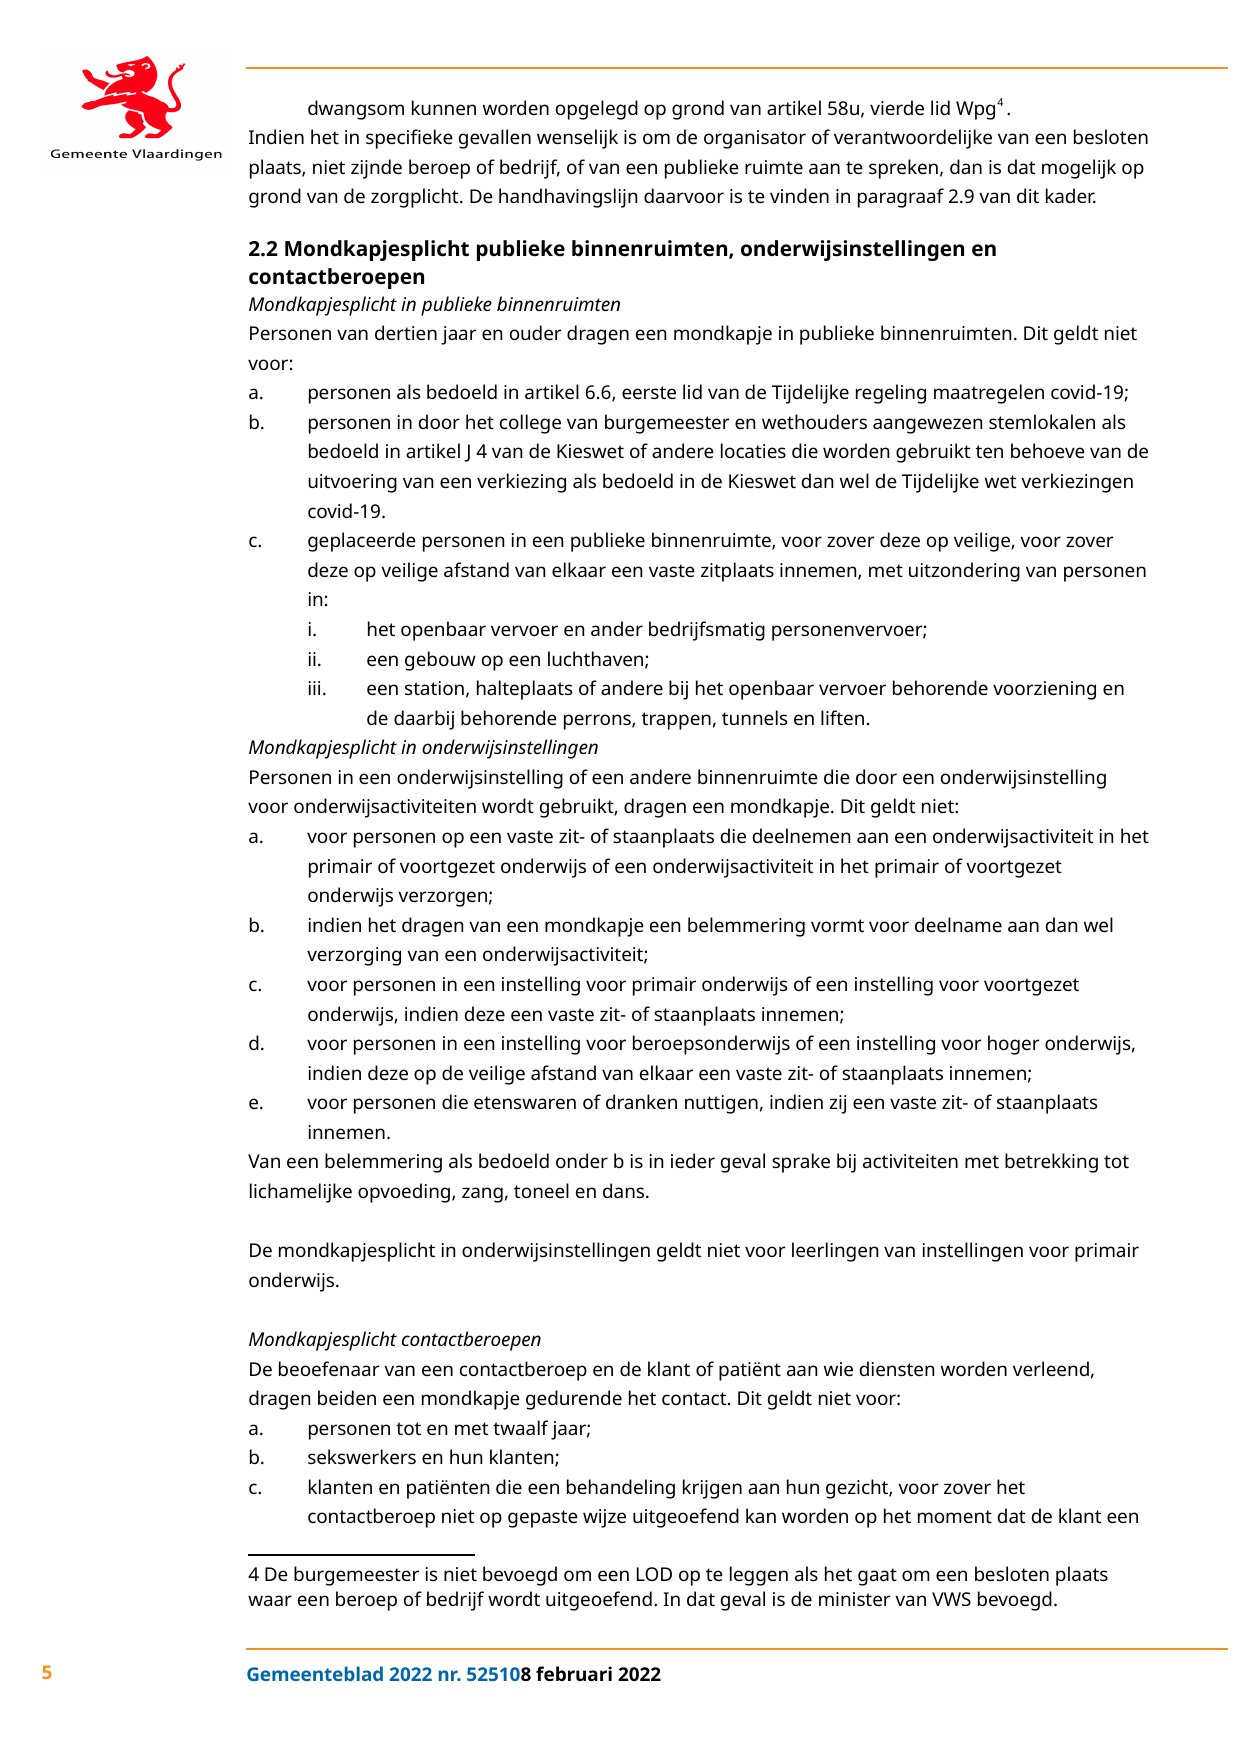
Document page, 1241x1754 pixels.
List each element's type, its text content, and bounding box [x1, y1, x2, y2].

text Van een belemmering als bedoeld onder b is in ieder geval sprake bij activiteiten met betrekking tot lichamelijke opvoeding, zang, toneel en dans. [248, 1149, 1152, 1204]
list voor personen op een vaste zit- of staanplaats die deelnemen aan een onderwijsactiviteit in het primair of voortgezet onderwijs of een onderwijsactiviteit in het primair of voortgezet onderwijs verzorgen; [248, 823, 1152, 908]
text Personen in een onderwijsinstelling of een andere binnenruimte die door een onderwijsinstelling voor onderwijsactiviteiten wordt gebruikt, dragen een mondkapje. Dit geldt niet: [248, 764, 1152, 819]
list het openbaar vervoer en ander bedrijfsmatig personenvervoer; [307, 616, 1152, 642]
text Mondkapjesplicht in publieke binnenruimten [248, 291, 1152, 317]
list geplaceerde personen in een publieke binnenruimte, voor zover deze op veilige, voor zover deze op veilige afstand van elkaar een vaste zitplaats innemen, met uitzondering van personen in: [248, 527, 1152, 612]
text Indien het in specifieke gevallen wenselijk is om de organisator of verantwoordelijke van een besloten plaats, niet zijnde beroep of bedrijf, of van een publieke ruimte aan te spreken, dan is dat mogelijk op grond van de zorgplicht. De handhavingslijn daarvoor is te vinden in paragraaf 2.9 van dit kader. [248, 124, 1152, 209]
text 2.2 Mondkapjesplicht publieke binnenruimten, onderwijsinstellingen en contactberoepen [248, 234, 1152, 291]
list voor personen in een instelling voor primair onderwijs of een instelling voor voortgezet onderwijs, indien deze een vaste zit- of staanplaats innemen; [248, 971, 1152, 1027]
picture [41, 47, 231, 172]
text De beoefenaar van een contactberoep en de klant of patiënt aan wie diensten worden verleend, dragen beiden een mondkapje gedurende het contact. Dit geldt niet voor: [248, 1356, 1152, 1411]
list personen als bedoeld in artikel 6.6, eerste lid van de Tijdelijke regeling maatregelen covid-19; [248, 379, 1152, 405]
list sekswerkers en hun klanten; [248, 1444, 1152, 1470]
list dwangsom kunnen worden opgelegd op grond van artikel 58u, vierde lid Wpg. [248, 95, 1152, 121]
list voor personen die etenswaren of dranken nuttigen, indien zij een vaste zit- of staanplaats innemen. [248, 1089, 1152, 1145]
list personen tot en met twaalf jaar; [248, 1415, 1152, 1441]
list een station, halteplaats of andere bij het openbaar vervoer behorende voorziening en de daarbij behorende perrons, trappen, tunnels en liften. [307, 675, 1152, 731]
list De burgemeester is niet bevoegd om een LOD op te leggen als het gaat om een besloten plaats waar een beroep of bedrijf wordt uitgeoefend. In dat geval is de minister van VWS bevoegd. [248, 1561, 1152, 1612]
list een gebouw op een luchthaven; [307, 646, 1152, 672]
list indien het dragen van een mondkapje een belemmering vormt voor deelname aan dan wel verzorging van een onderwijsactiviteit; [248, 912, 1152, 967]
list voor personen in een instelling voor beroepsonderwijs of een instelling voor hoger onderwijs, indien deze op de veilige afstand van elkaar een vaste zit- of staanplaats innemen; [248, 1030, 1152, 1086]
text Personen van dertien jaar en ouder dragen een mondkapje in publieke binnenruimten. Dit geldt niet voor: [248, 320, 1152, 376]
text Mondkapjesplicht in onderwijsinstellingen [248, 734, 1152, 760]
list klanten en patiënten die een behandeling krijgen aan hun gezicht, voor zover het contactberoep niet op gepaste wijze uitgeoefend kan worden op het moment dat de klant een [248, 1474, 1152, 1529]
text Mondkapjesplicht contactberoepen [248, 1326, 1152, 1352]
text De mondkapjesplicht in onderwijsinstellingen geldt niet voor leerlingen van instellingen voor primair onderwijs. [248, 1237, 1152, 1293]
list personen in door het college van burgemeester en wethouders aangewezen stemlokalen als bedoeld in artikel J 4 van de Kieswet of andere locaties die worden gebruikt ten behoeve van de uitvoering van een verkiezing als bedoeld in de Kieswet dan wel de Tijdelijke wet verkiezingen covid-19. [248, 409, 1152, 524]
